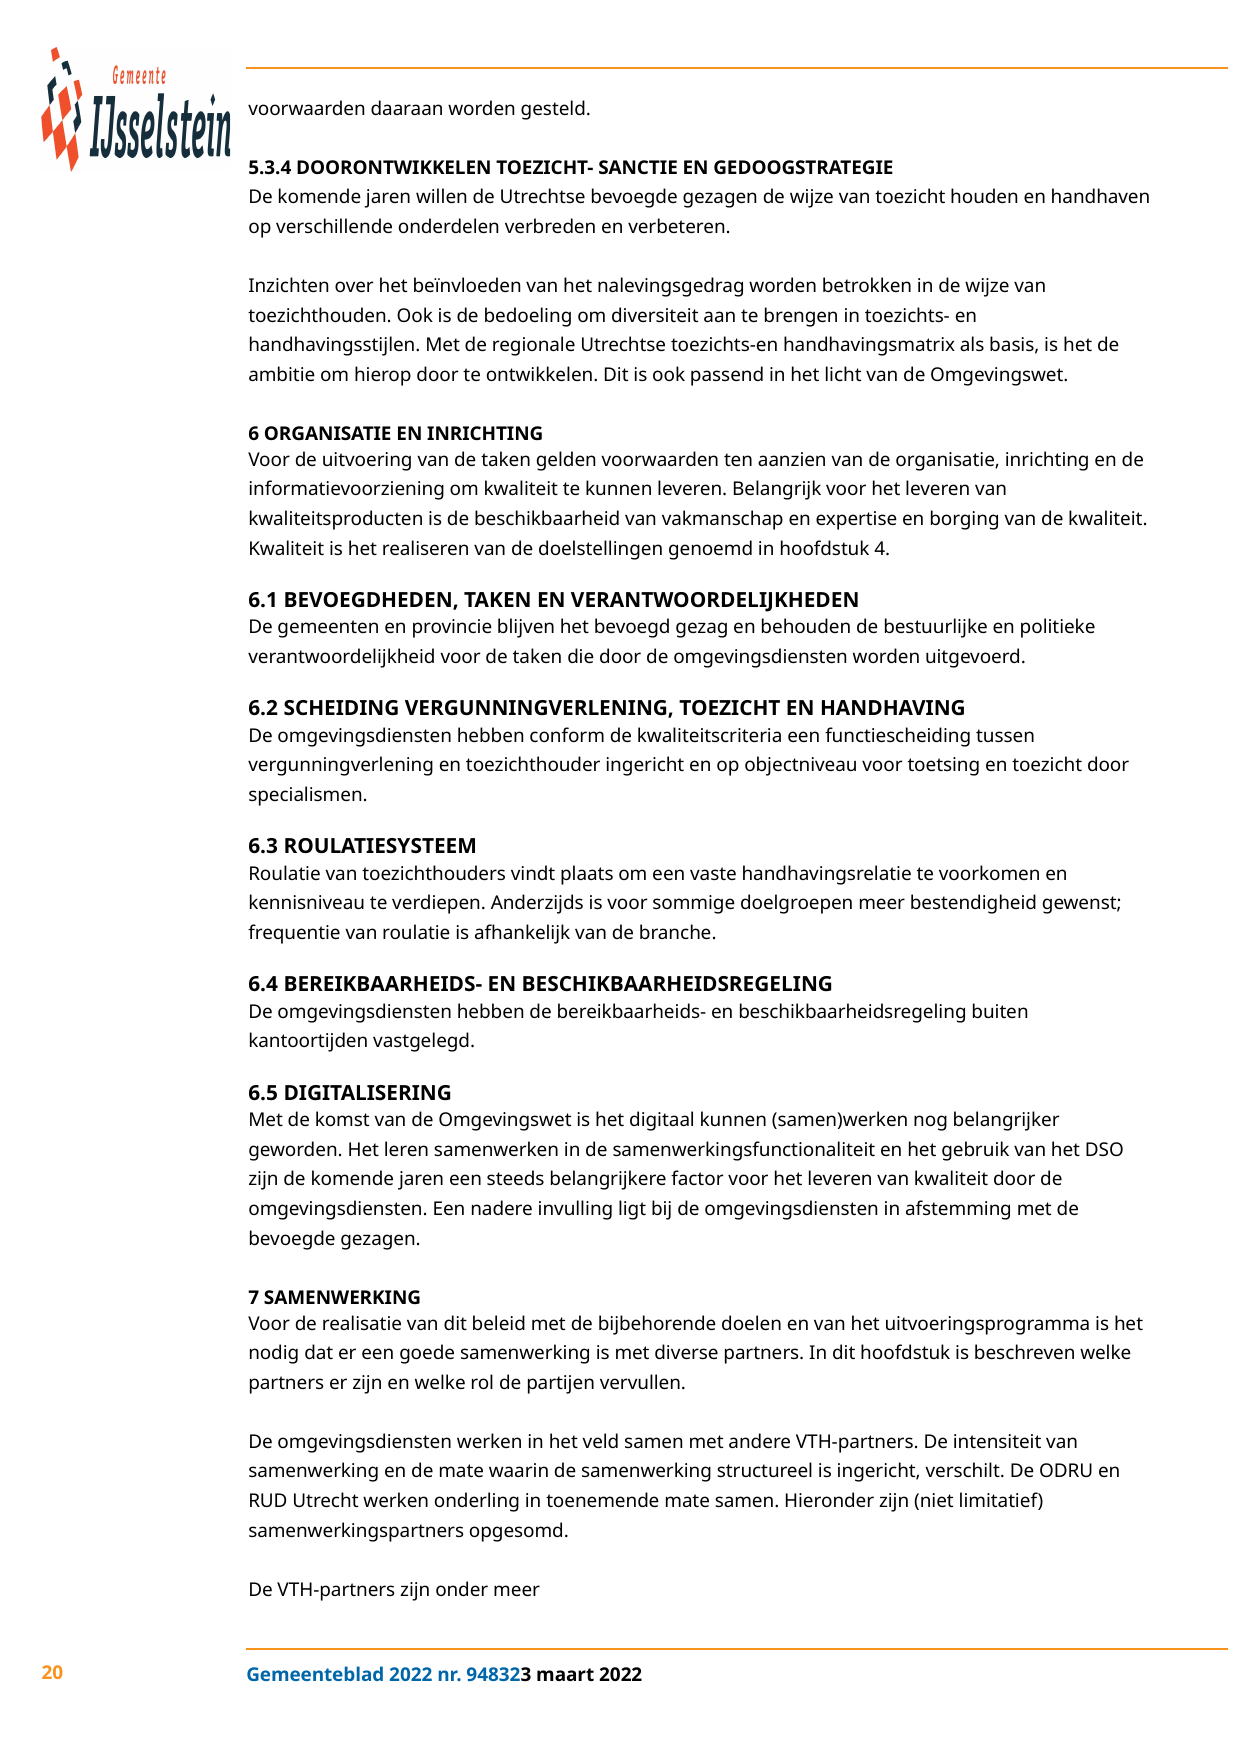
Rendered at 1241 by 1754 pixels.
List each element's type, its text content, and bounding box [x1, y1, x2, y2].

text 6.5 DIGITALISERING [248, 1078, 1152, 1106]
text Met de komst van de Omgevingswet is het digitaal kunnen (samen)werken nog belangrijker geworden. Het leren samenwerken in de samenwerkingsfunctionaliteit en het gebruik van het DSO zijn de komende jaren een steeds belangrijkere factor voor het leveren van kwaliteit door de omgevingsdiensten. Een nadere invulling ligt bij de omgevingsdiensten in afstemming met de bevoegde gezagen. [248, 1106, 1152, 1251]
text De gemeenten en provincie blijven het bevoegd gezag en behouden de bestuurlijke en politieke verantwoordelijkheid voor de taken die door de omgevingsdiensten worden uitgevoerd. [248, 613, 1152, 669]
text 6 ORGANISATIE EN INRICHTING [248, 420, 1152, 446]
text Voor de realisatie van dit beleid met de bijbehorende doelen en van het uitvoeringsprogramma is het nodig dat er een goede samenwerking is met diverse partners. In dit hoofdstuk is beschreven welke partners er zijn en welke rol de partijen vervullen. [248, 1310, 1152, 1394]
text 6.2 SCHEIDING VERGUNNINGVERLENING, TOEZICHT EN HANDHAVING [248, 693, 1152, 722]
text 6.4 BEREIKBAARHEIDS- EN BESCHIKBAARHEIDSREGELING [248, 969, 1152, 998]
text voorwaarden daaraan worden gesteld. [248, 95, 1152, 121]
text 7 SAMENWERKING [248, 1284, 1152, 1310]
text 6.3 ROULATIESYSTEEM [248, 832, 1152, 860]
text De omgevingsdiensten hebben conform de kwaliteitscriteria een functiescheiding tussen vergunningverlening en toezichthouder ingericht en op objectniveau voor toetsing en toezicht door specialismen. [248, 722, 1152, 807]
picture [41, 47, 231, 172]
text De VTH-partners zijn onder meer [248, 1576, 1152, 1602]
text Inzichten over het beïnvloeden van het nalevingsgedrag worden betrokken in de wijze van toezichthouden. Ook is de bedoeling om diversiteit aan te brengen in toezichts- en handhavingsstijlen. Met de regionale Utrechtse toezichts-en handhavingsmatrix als basis, is het de ambitie om hierop door te ontwikkelen. Dit is ook passend in het licht van de Omgevingswet. [248, 272, 1152, 387]
text Voor de uitvoering van de taken gelden voorwaarden ten aanzien van de organisatie, inrichting en de informatievoorziening om kwaliteit te kunnen leveren. Belangrijk voor het leveren van kwaliteitsproducten is de beschikbaarheid van vakmanschap en expertise en borging van de kwaliteit. Kwaliteit is het realiseren van de doelstellingen genoemd in hoofdstuk 4. [248, 446, 1152, 560]
text 5.3.4 DOORONTWIKKELEN TOEZICHT- SANCTIE EN GEDOOGSTRATEGIE [248, 154, 1152, 180]
text Roulatie van toezichthouders vindt plaats om een vaste handhavingsrelatie te voorkomen en kennisniveau te verdiepen. Anderzijds is voor sommige doelgroepen meer bestendigheid gewenst; frequentie van roulatie is afhankelijk van de branche. [248, 860, 1152, 945]
text De komende jaren willen de Utrechtse bevoegde gezagen de wijze van toezicht houden en handhaven op verschillende onderdelen verbreden en verbeteren. [248, 183, 1152, 239]
text De omgevingsdiensten werken in het veld samen met andere VTH-partners. De intensiteit van samenwerking en de mate waarin de samenwerking structureel is ingericht, verschilt. De ODRU en RUD Utrecht werken onderling in toenemende mate samen. Hieronder zijn (niet limitatief) samenwerkingspartners opgesomd. [248, 1428, 1152, 1542]
text 6.1 BEVOEGDHEDEN, TAKEN EN VERANTWOORDELIJKHEDEN [248, 585, 1152, 613]
text De omgevingsdiensten hebben de bereikbaarheids- en beschikbaarheidsregeling buiten kantoortijden vastgelegd. [248, 998, 1152, 1053]
